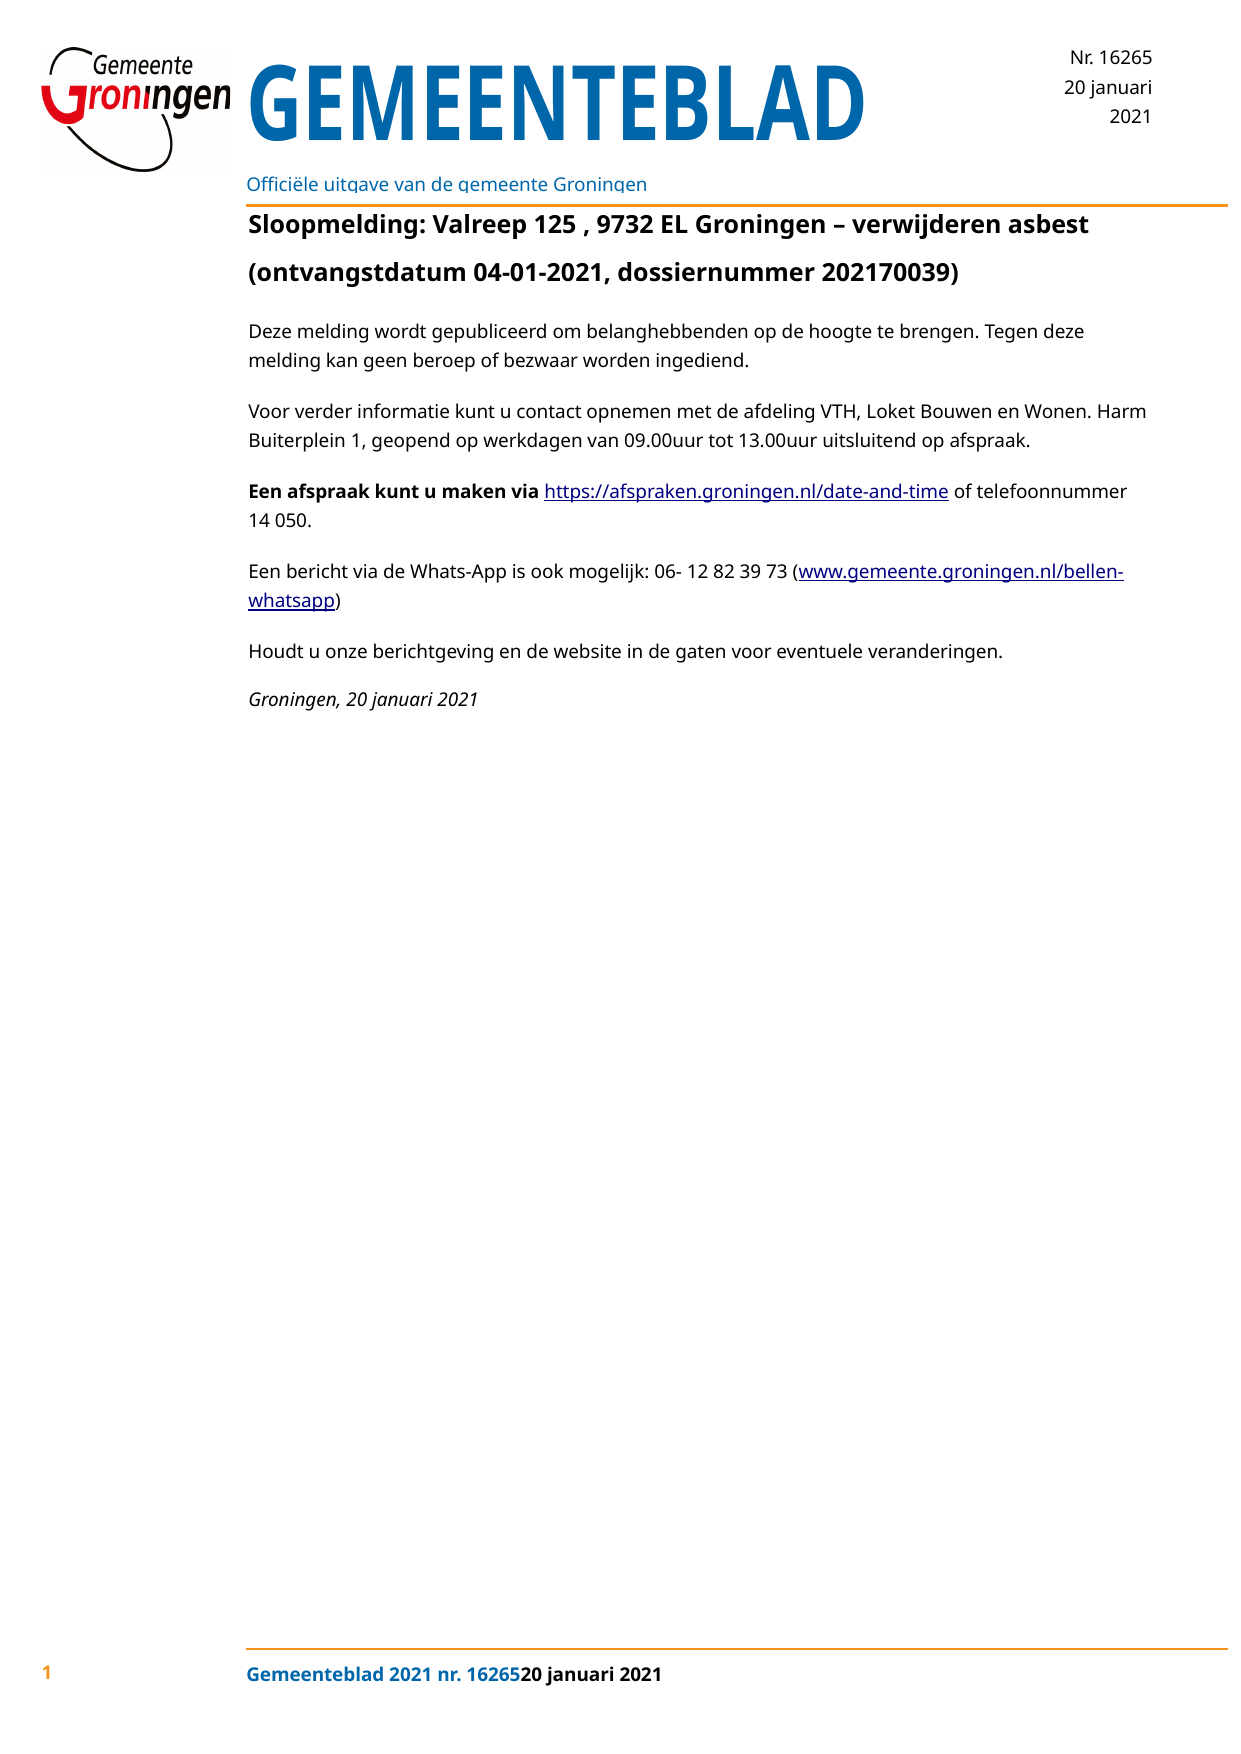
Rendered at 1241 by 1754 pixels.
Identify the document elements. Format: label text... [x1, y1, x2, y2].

text Houdt u onze berichtgeving en de website in de gaten voor eventuele veranderingen. [248, 638, 1152, 664]
text Sloopmelding: Valreep 125 , 9732 EL Groningen – verwijderen asbest (ontvangstdatum 04-01-2021, dossiernummer 202170039) [248, 207, 1152, 288]
text Groningen, 20 januari 2021 [248, 686, 1152, 711]
text Een afspraak kunt u maken via https://afspraken.groningen.nl/date-and-time of telefoonnummer 14 050. [248, 478, 1152, 533]
picture [41, 47, 231, 172]
text Een bericht via de Whats-App is ook mogelijk: 06- 12 82 39 73 (www.gemeente.groningen.nl/bellen-whatsapp) [248, 558, 1152, 613]
text Voor verder informatie kunt u contact opnemen met de afdeling VTH, Loket Bouwen en Wonen. Harm Buiterplein 1, geopend op werkdagen van 09.00uur tot 13.00uur uitsluitend op afspraak. [248, 398, 1152, 453]
text Deze melding wordt gepubliceerd om belanghebbenden op de hoogte te brengen. Tegen deze melding kan geen beroep of bezwaar worden ingediend. [248, 318, 1152, 373]
